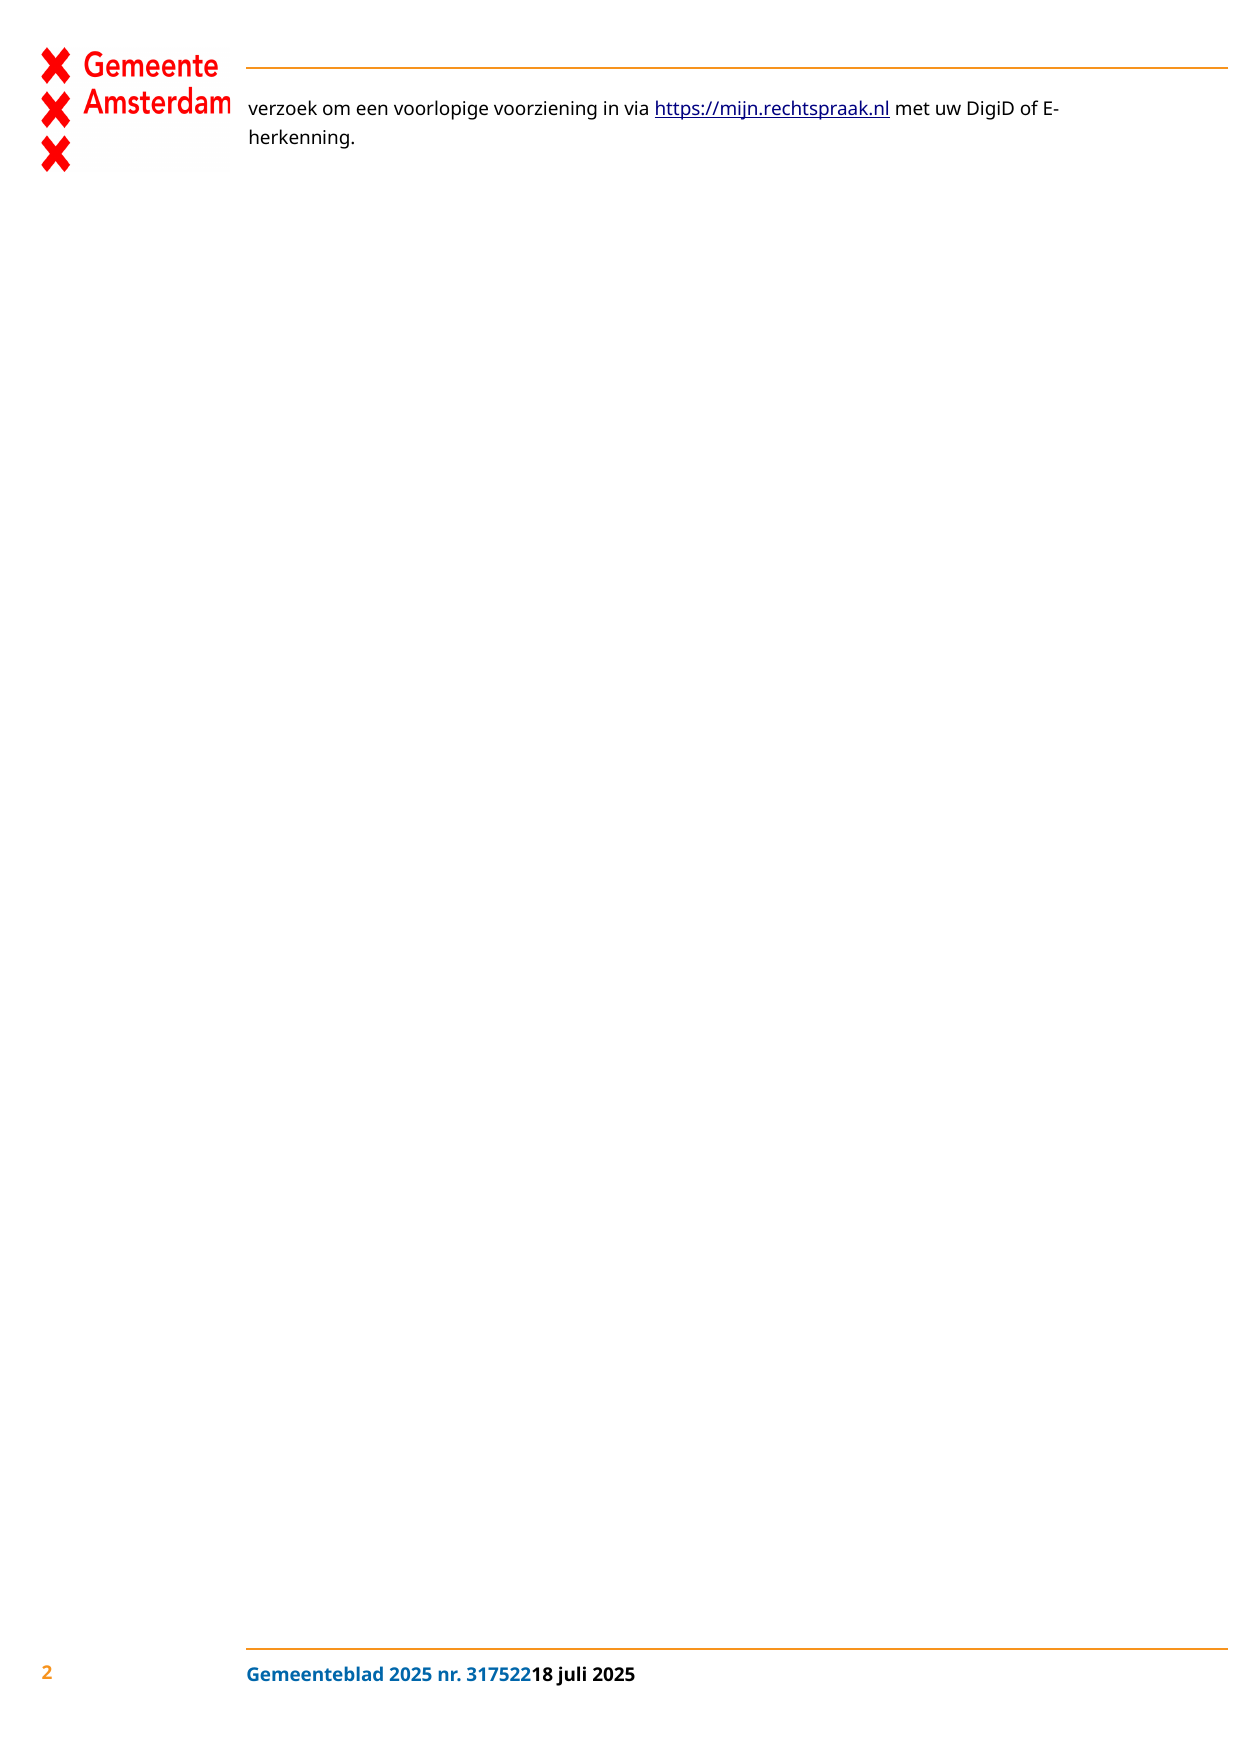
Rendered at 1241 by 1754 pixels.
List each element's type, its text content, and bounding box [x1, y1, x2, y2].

text verzoek om een voorlopige voorziening in via https://mijn.rechtspraak.nl met uw DigiD of E-herkenning. [248, 95, 1152, 150]
picture [41, 47, 231, 172]
